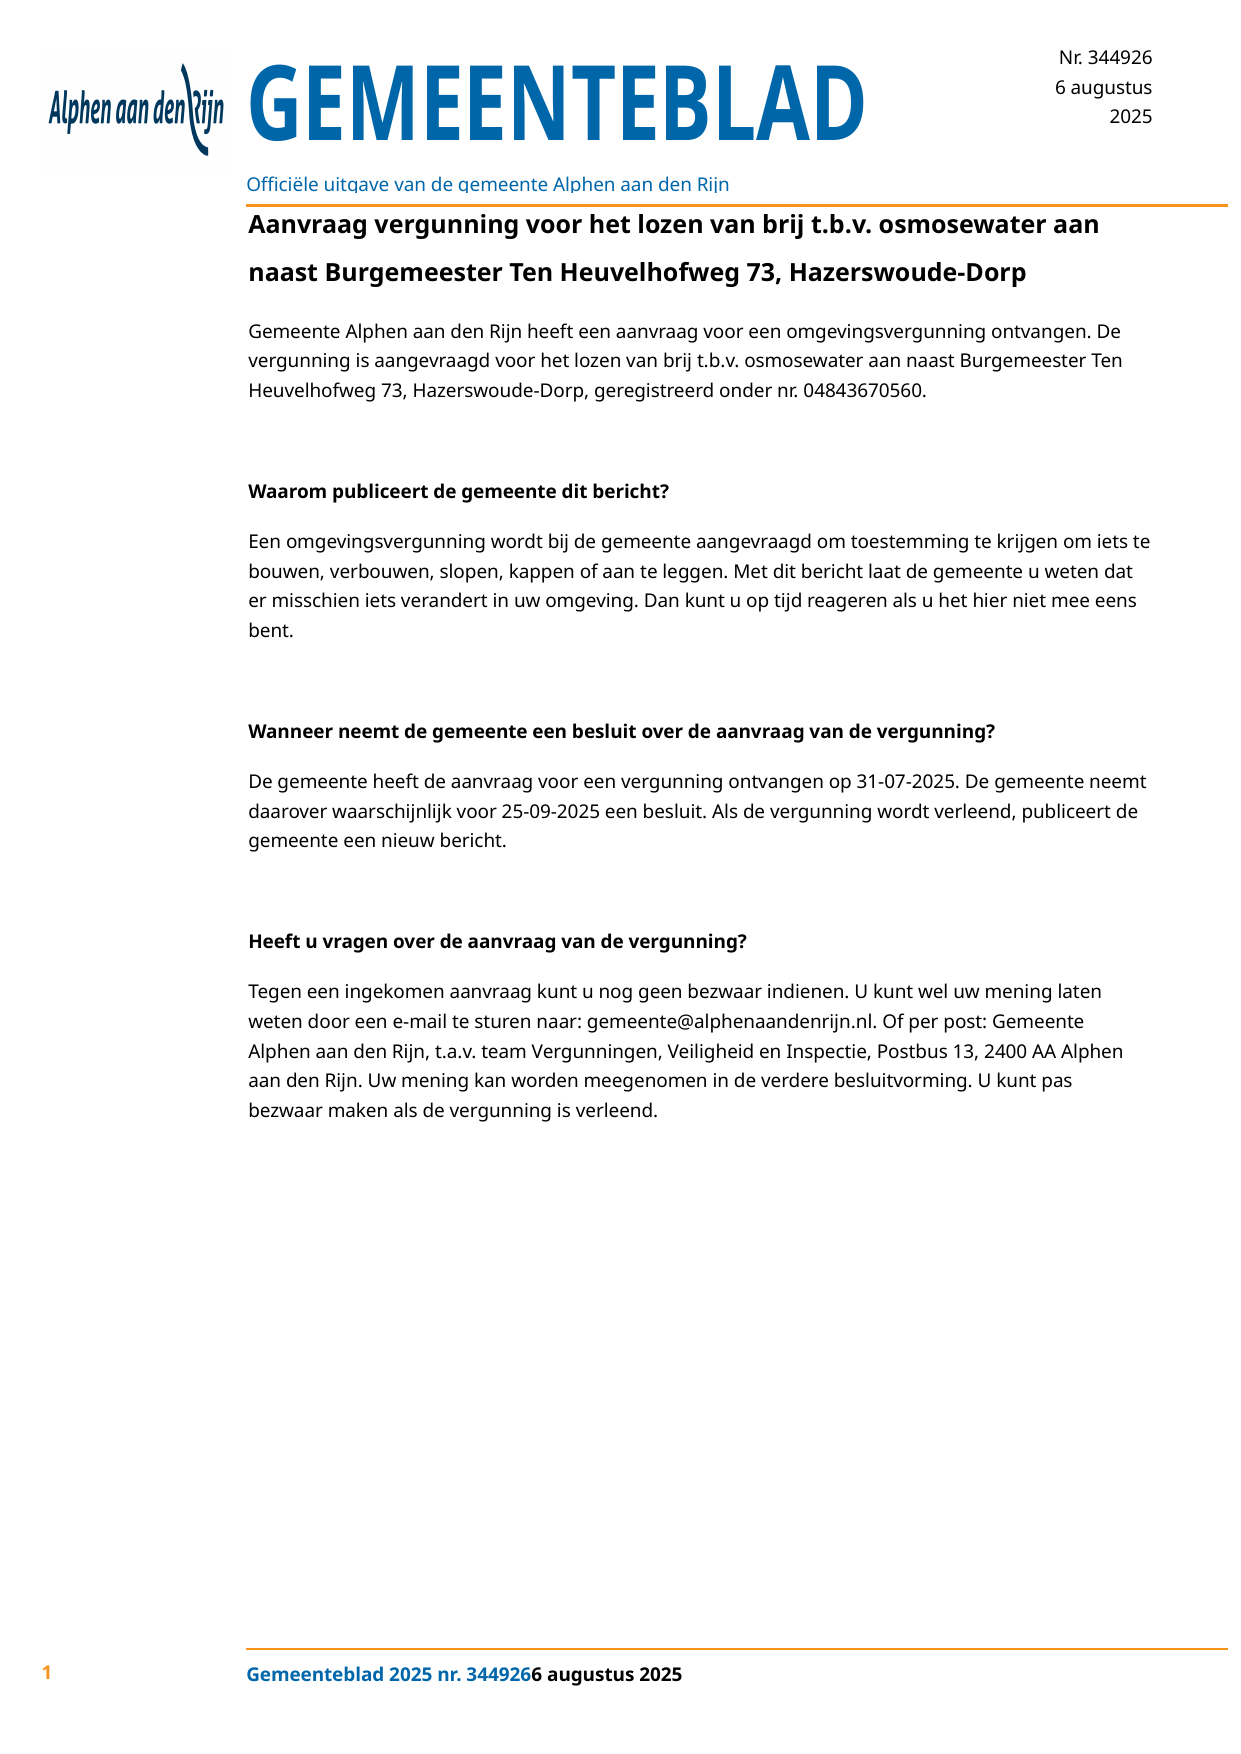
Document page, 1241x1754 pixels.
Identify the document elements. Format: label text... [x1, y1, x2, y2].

picture [41, 47, 231, 172]
text Wanneer neemt de gemeente een besluit over de aanvraag van de vergunning? [248, 718, 1152, 744]
text Een omgevingsvergunning wordt bij de gemeente aangevraagd om toestemming te krijgen om iets te bouwen, verbouwen, slopen, kappen of aan te leggen. Met dit bericht laat de gemeente u weten dat er misschien iets verandert in uw omgeving. Dan kunt u op tijd reageren als u het hier niet mee eens bent. [248, 528, 1152, 643]
text Tegen een ingekomen aanvraag kunt u nog geen bezwaar indienen. U kunt wel uw mening laten weten door een e-mail te sturen naar: gemeente@alphenaandenrijn.nl. Of per post: Gemeente Alphen aan den Rijn, t.a.v. team Vergunningen, Veiligheid en Inspectie, Postbus 13, 2400 AA Alphen aan den Rijn. Uw mening kan worden meegenomen in de verdere besluitvorming. U kunt pas bezwaar maken als de vergunning is verleend. [248, 979, 1152, 1123]
text Gemeente Alphen aan den Rijn heeft een aanvraag voor een omgevingsvergunning ontvangen. De vergunning is aangevraagd voor het lozen van brij t.b.v. osmosewater aan naast Burgemeester Ten Heuvelhofweg 73, Hazerswoude-Dorp, geregistreerd onder nr. 04843670560. [248, 318, 1152, 403]
text De gemeente heeft de aanvraag voor een vergunning ontvangen op 31-07-2025. De gemeente neemt daarover waarschijnlijk voor 25-09-2025 een besluit. Als de vergunning wordt verleend, publiceert de gemeente een nieuw bericht. [248, 768, 1152, 853]
text Waarom publiceert de gemeente dit bericht? [248, 478, 1152, 504]
text Heeft u vragen over de aanvraag van de vergunning? [248, 928, 1152, 954]
text Aanvraag vergunning voor het lozen van brij t.b.v. osmosewater aan naast Burgemeester Ten Heuvelhofweg 73, Hazerswoude-Dorp [248, 207, 1152, 288]
